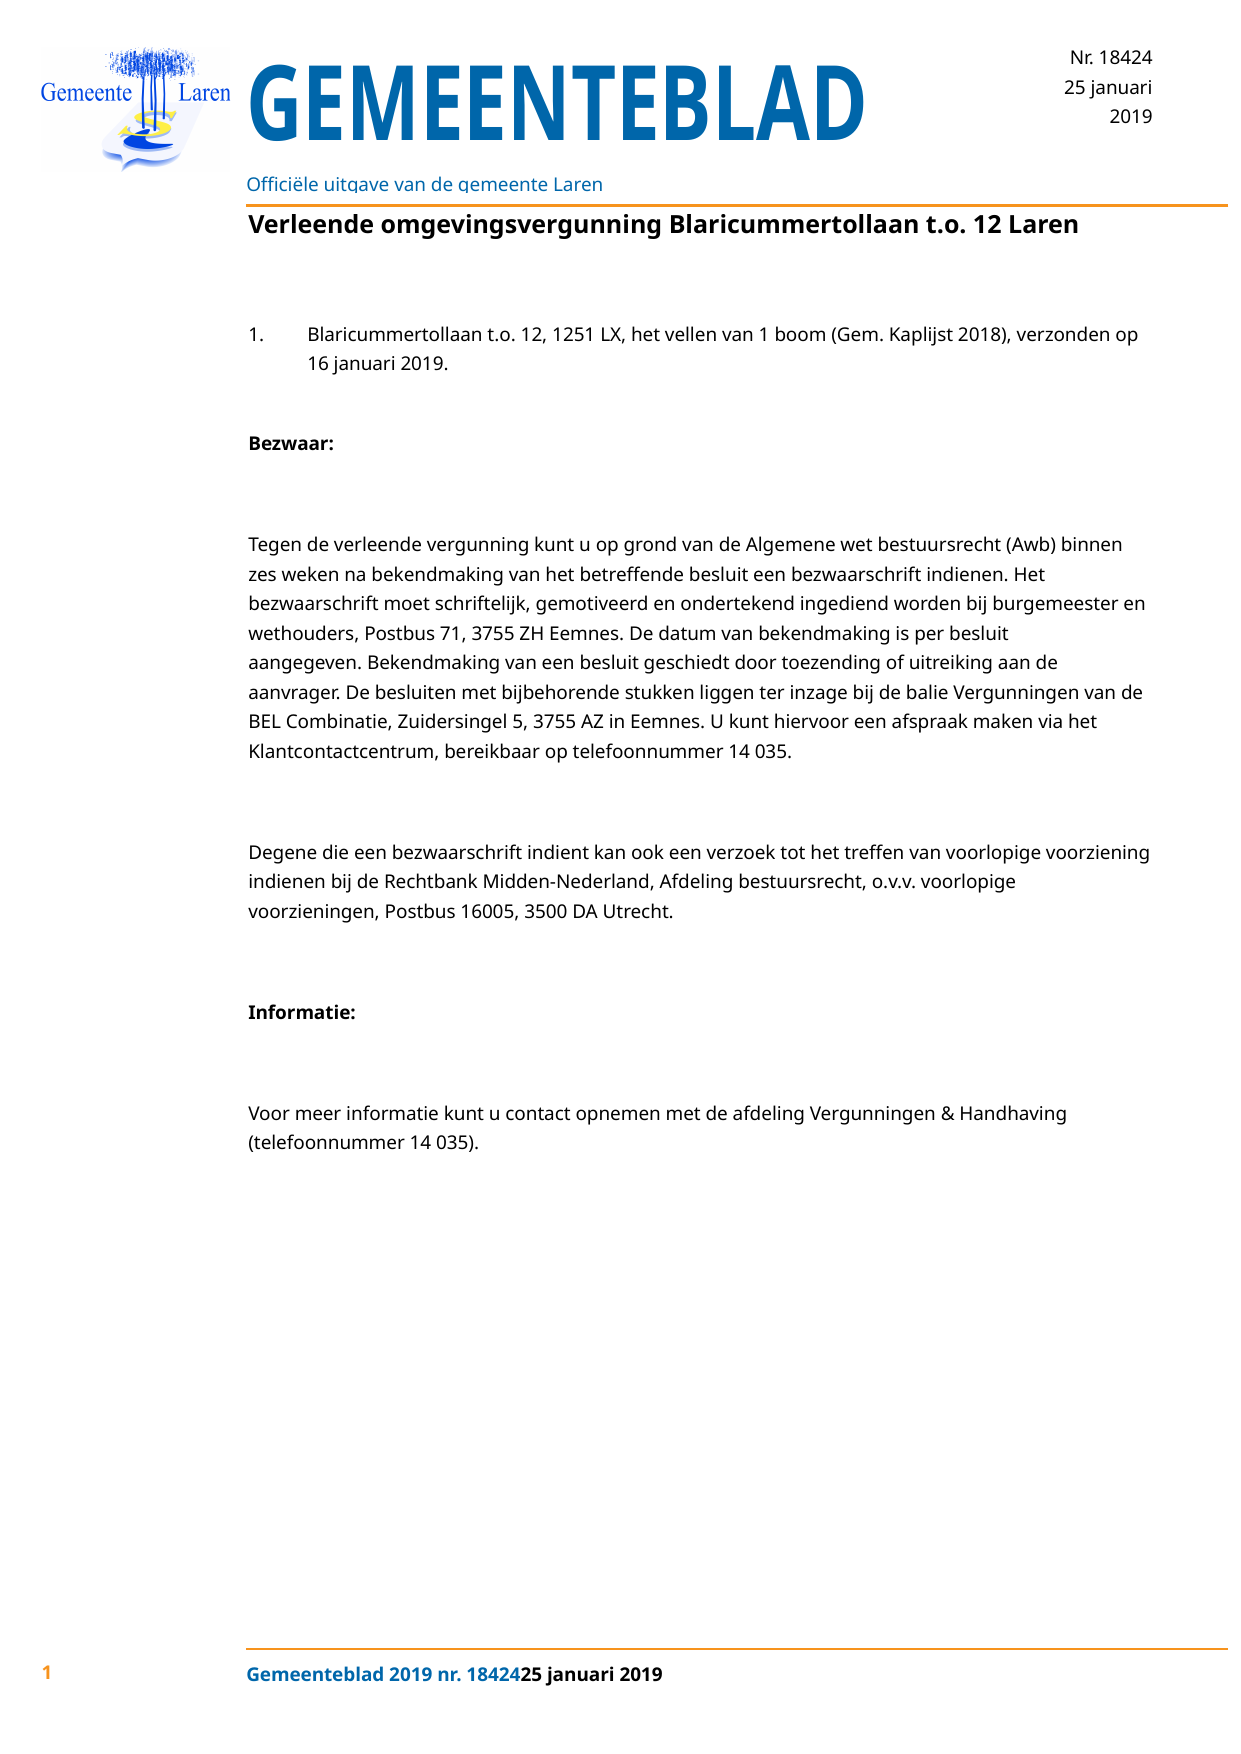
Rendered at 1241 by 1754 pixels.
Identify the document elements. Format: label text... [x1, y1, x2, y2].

text Voor meer informatie kunt u contact opnemen met de afdeling Vergunningen & Handhaving (telefoonnummer 14 035). [248, 1100, 1152, 1155]
text Informatie: [248, 999, 1152, 1025]
list Blaricummertollaan t.o. 12, 1251 LX, het vellen van 1 boom (Gem. Kaplijst 2018), verzonden op 16 januari 2019. [248, 321, 1152, 376]
picture [41, 47, 231, 172]
text Verleende omgevingsvergunning Blaricummertollaan t.o. 12 Laren [248, 207, 1152, 241]
text Degene die een bezwaarschrift indient kan ook een verzoek tot het treffen van voorlopige voorziening indienen bij de Rechtbank Midden-Nederland, Afdeling bestuursrecht, o.v.v. voorlopige voorzieningen, Postbus 16005, 3500 DA Utrecht. [248, 839, 1152, 924]
text Tegen de verleende vergunning kunt u op grond van de Algemene wet bestuursrecht (Awb) binnen zes weken na bekendmaking van het betreffende besluit een bezwaarschrift indienen. Het bezwaarschrift moet schriftelijk, gemotiveerd en ondertekend ingediend worden bij burgemeester en wethouders, Postbus 71, 3755 ZH Eemnes. De datum van bekendmaking is per besluit aangegeven. Bekendmaking van een besluit geschiedt door toezending of uitreiking aan de aanvrager. De besluiten met bijbehorende stukken liggen ter inzage bij de balie Vergunningen van de BEL Combinatie, Zuidersingel 5, 3755 AZ in Eemnes. U kunt hiervoor een afspraak maken via het Klantcontactcentrum, bereikbaar op telefoonnummer 14 035. [248, 531, 1152, 764]
text Bezwaar: [248, 430, 1152, 456]
